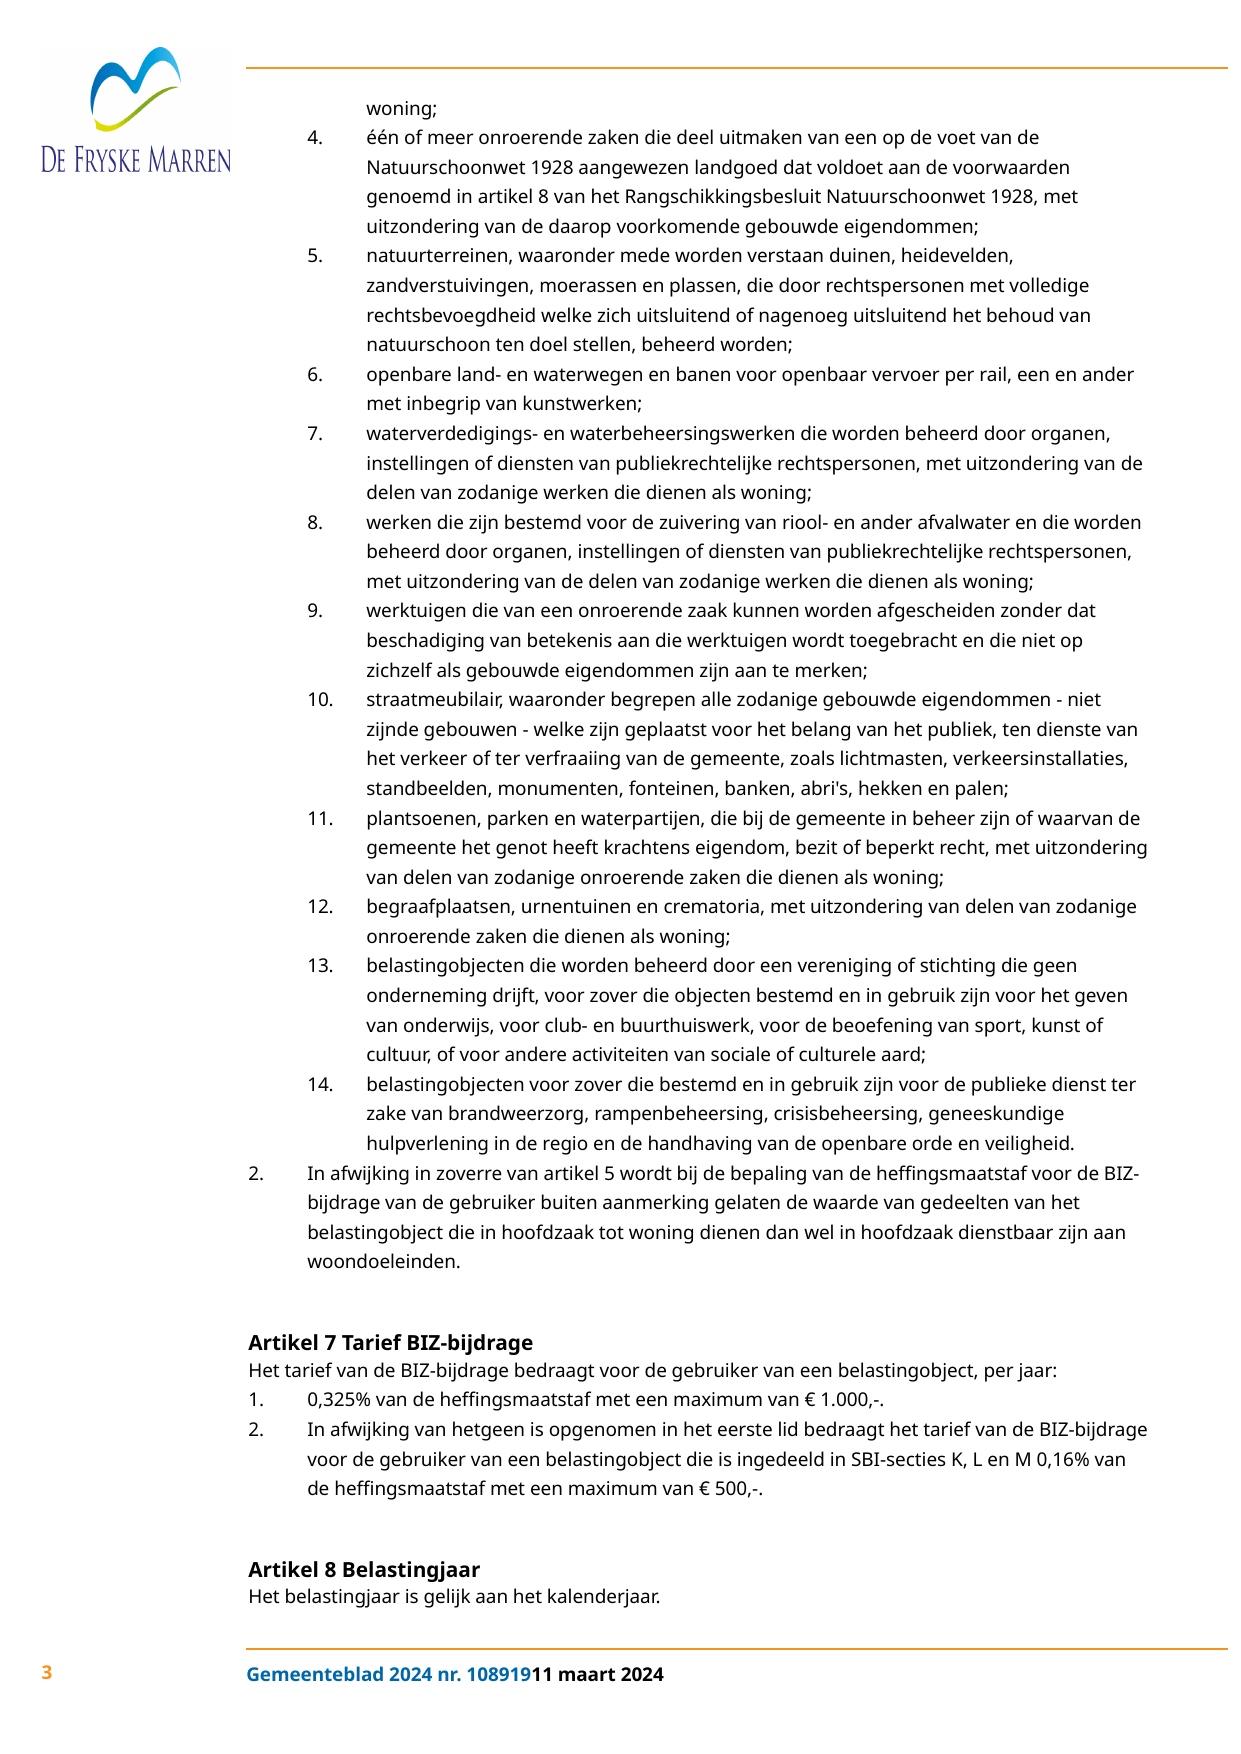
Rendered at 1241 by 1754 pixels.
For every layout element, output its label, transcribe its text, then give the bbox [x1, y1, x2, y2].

text Artikel 8 Belastingjaar [248, 1555, 1152, 1584]
list straatmeubilair, waaronder begrepen alle zodanige gebouwde eigendommen - niet zijnde gebouwen - welke zijn geplaatst voor het belang van het publiek, ten dienste van het verkeer of ter verfraaiing van de gemeente, zoals lichtmasten, verkeersinstallaties, standbeelden, monumenten, fonteinen, banken, abri's, hekken en palen; [307, 686, 1152, 801]
list 0,325% van de heffingsmaatstaf met een maximum van € 1.000,-. [248, 1387, 1152, 1412]
list begraafplaatsen, urnentuinen en crematoria, met uitzondering van delen van zodanige onroerende zaken die dienen als woning; [307, 893, 1152, 949]
list woning; [307, 95, 1152, 121]
list In afwijking in zoverre van artikel 5 wordt bij de bepaling van de heffingsmaatstaf voor de BIZ-bijdrage van de gebruiker buiten aanmerking gelaten de waarde van gedeelten van het belastingobject die in hoofdzaak tot woning dienen dan wel in hoofdzaak dienstbaar zijn aan woondoeleinden. [248, 1160, 1152, 1274]
list In afwijking van hetgeen is opgenomen in het eerste lid bedraagt het tarief van de BIZ-bijdrage voor de gebruiker van een belastingobject die is ingedeeld in SBI-secties K, L en M 0,16% van de heffingsmaatstaf met een maximum van € 500,-. [248, 1416, 1152, 1501]
list werken die zijn bestemd voor de zuivering van riool- en ander afvalwater en die worden beheerd door organen, instellingen of diensten van publiekrechtelijke rechtspersonen, met uitzondering van de delen van zodanige werken die dienen als woning; [307, 509, 1152, 594]
list werktuigen die van een onroerende zaak kunnen worden afgescheiden zonder dat beschadiging van betekenis aan die werktuigen wordt toegebracht en die niet op zichzelf als gebouwde eigendommen zijn aan te merken; [307, 598, 1152, 683]
list belastingobjecten voor zover die bestemd en in gebruik zijn voor de publieke dienst ter zake van brandweerzorg, rampenbeheersing, crisisbeheersing, geneeskundige hulpverlening in de regio en de handhaving van de openbare orde en veiligheid. [307, 1071, 1152, 1156]
text Het tarief van de BIZ-bijdrage bedraagt voor de gebruiker van een belastingobject, per jaar: [248, 1357, 1152, 1383]
text Het belastingjaar is gelijk aan het kalenderjaar. [248, 1584, 1152, 1609]
list belastingobjecten die worden beheerd door een vereniging of stichting die geen onderneming drijft, voor zover die objecten bestemd en in gebruik zijn voor het geven van onderwijs, voor club- en buurthuiswerk, voor de beoefening van sport, kunst of cultuur, of voor andere activiteiten van sociale of culturele aard; [307, 953, 1152, 1067]
text Artikel 7 Tarief BIZ-bijdrage [248, 1328, 1152, 1357]
list waterverdedigings- en waterbeheersingswerken die worden beheerd door organen, instellingen of diensten van publiekrechtelijke rechtspersonen, met uitzondering van de delen van zodanige werken die dienen als woning; [307, 420, 1152, 505]
list natuurterreinen, waaronder mede worden verstaan duinen, heidevelden, zandverstuivingen, moerassen en plassen, die door rechtspersonen met volledige rechtsbevoegdheid welke zich uitsluitend of nagenoeg uitsluitend het behoud van natuurschoon ten doel stellen, beheerd worden; [307, 243, 1152, 357]
list openbare land- en waterwegen en banen voor openbaar vervoer per rail, een en ander met inbegrip van kunstwerken; [307, 361, 1152, 416]
picture [41, 47, 231, 172]
list plantsoenen, parken en waterpartijen, die bij de gemeente in beheer zijn of waarvan de gemeente het genot heeft krachtens eigendom, bezit of beperkt recht, met uitzondering van delen van zodanige onroerende zaken die dienen als woning; [307, 805, 1152, 890]
list één of meer onroerende zaken die deel uitmaken van een op de voet van de Natuurschoonwet 1928 aangewezen landgoed dat voldoet aan de voorwaarden genoemd in artikel 8 van het Rangschikkingsbesluit Natuurschoonwet 1928, met uitzondering van de daarop voorkomende gebouwde eigendommen; [307, 124, 1152, 239]
